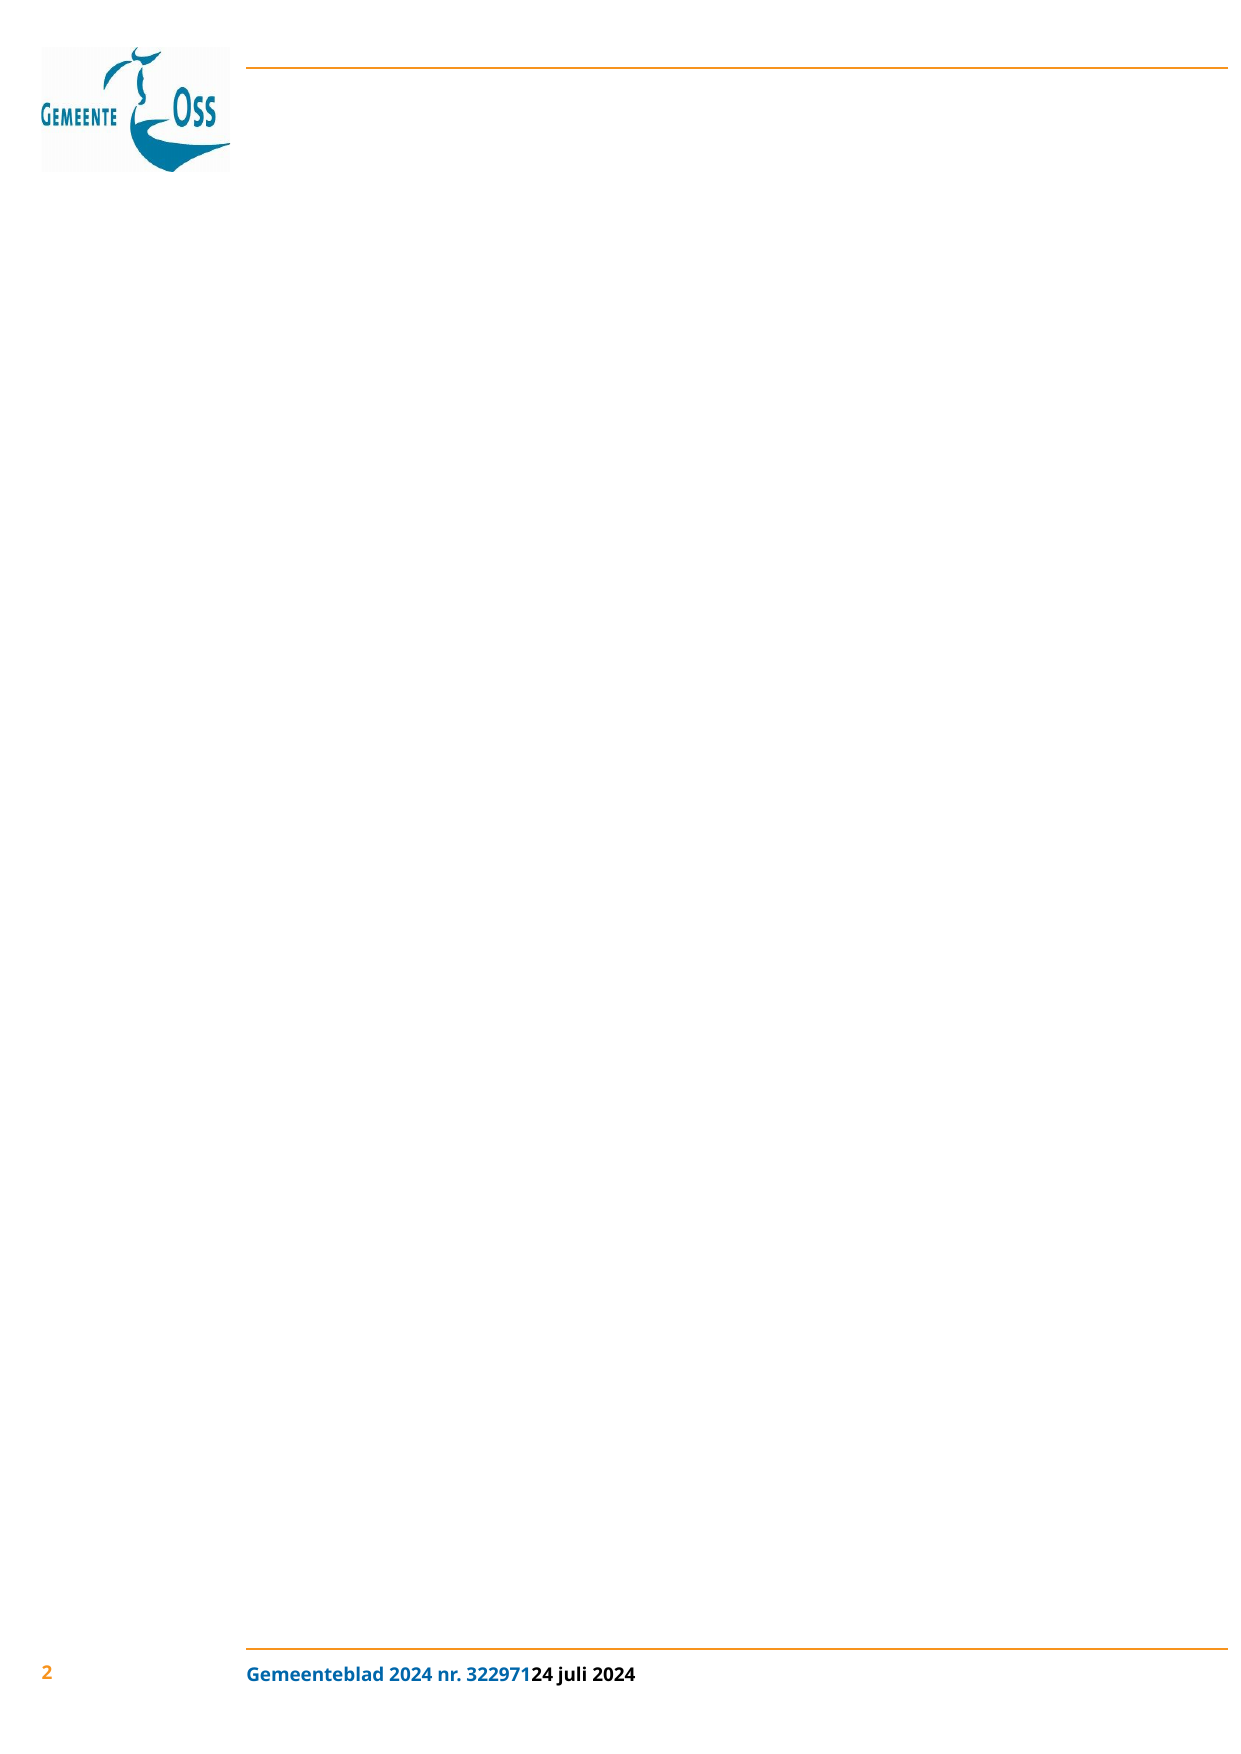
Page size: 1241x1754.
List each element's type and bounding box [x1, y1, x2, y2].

picture [41, 47, 231, 172]
